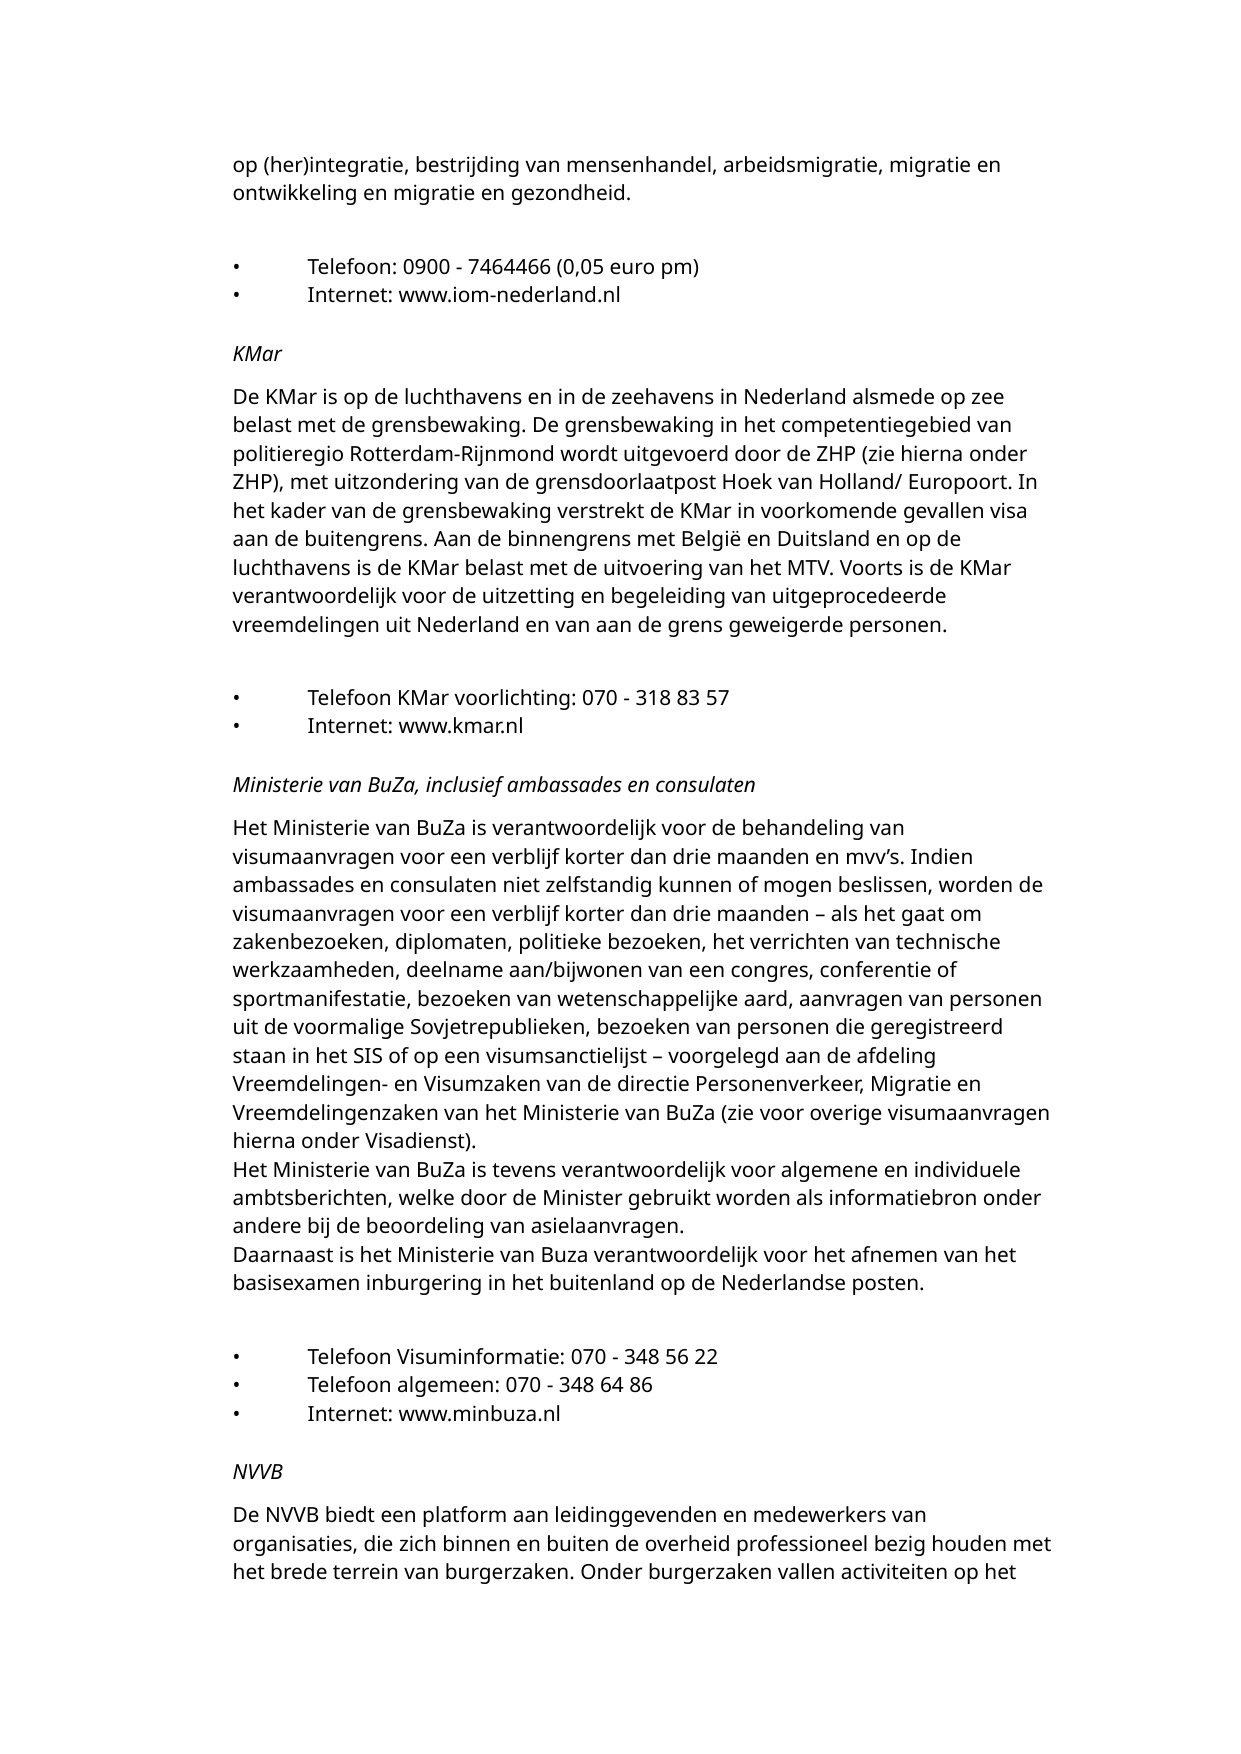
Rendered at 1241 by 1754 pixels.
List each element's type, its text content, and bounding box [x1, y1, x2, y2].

text op (her)integratie, bestrijding van mensenhandel, arbeidsmigratie, migratie en ontwikkeling en migratie en gezondheid. [232, 150, 1053, 207]
list Internet: www.iom-nederland.nl [232, 280, 1053, 309]
list Telefoon algemeen: 070 - 348 64 86 [232, 1370, 1053, 1399]
text KMar [232, 339, 1053, 367]
list Internet: www.kmar.nl [232, 712, 1053, 740]
text Daarnaast is het Ministerie van Buza verantwoordelijk voor het afnemen van het basisexamen inburgering in het buitenland op de Nederlandse posten. [232, 1240, 1053, 1297]
list Telefoon Visuminformatie: 070 - 348 56 22 [232, 1342, 1053, 1370]
text Het Ministerie van BuZa is tevens verantwoordelijk voor algemene en individuele ambtsberichten, welke door de Minister gebruikt worden als informatiebron onder andere bij de beoordeling van asielaanvragen. [232, 1155, 1053, 1240]
list Internet: www.minbuza.nl [232, 1399, 1053, 1427]
text De NVVB biedt een platform aan leidinggevenden en medewerkers van organisaties, die zich binnen en buiten de overheid professioneel bezig houden met het brede terrein van burgerzaken. Onder burgerzaken vallen activiteiten op het [232, 1501, 1053, 1586]
text Het Ministerie van BuZa is verantwoordelijk voor de behandeling van visumaanvragen voor een verblijf korter dan drie maanden en mvv’s. Indien ambassades en consulaten niet zelfstandig kunnen of mogen beslissen, worden de visumaanvragen voor een verblijf korter dan drie maanden – als het gaat om zakenbezoeken, diplomaten, politieke bezoeken, het verrichten van technische werkzaamheden, deelname aan/bijwonen van een congres, conferentie of sportmanifestatie, bezoeken van wetenschappelijke aard, aanvragen van personen uit de voormalige Sovjetrepublieken, bezoeken van personen die geregistreerd staan in het SIS of op een visumsanctielijst – voorgelegd aan de afdeling Vreemdelingen- en Visumzaken van de directie Personenverkeer, Migratie en Vreemdelingenzaken van het Ministerie van BuZa (zie voor overige visumaanvragen hierna onder Visadienst). [232, 813, 1053, 1155]
text Ministerie van BuZa, inclusief ambassades en consulaten [232, 770, 1053, 798]
list Telefoon KMar voorlichting: 070 - 318 83 57 [232, 683, 1053, 712]
list Telefoon: 0900 - 7464466 (0,05 euro pm) [232, 252, 1053, 280]
text De KMar is op de luchthavens en in de zeehavens in Nederland alsmede op zee belast met de grensbewaking. De grensbewaking in het competentiegebied van politieregio Rotterdam-Rijnmond wordt uitgevoerd door de ZHP (zie hierna onder ZHP), met uitzondering van de grensdoorlaatpost Hoek van Holland/ Europoort. In het kader van de grensbewaking verstrekt de KMar in voorkomende gevallen visa aan de buitengrens. Aan de binnengrens met België en Duitsland en op de luchthavens is de KMar belast met de uitvoering van het MTV. Voorts is de KMar verantwoordelijk voor de uitzetting en begeleiding van uitgeprocedeerde vreemdelingen uit Nederland en van aan de grens geweigerde personen. [232, 382, 1053, 638]
text NVVB [232, 1457, 1053, 1486]
